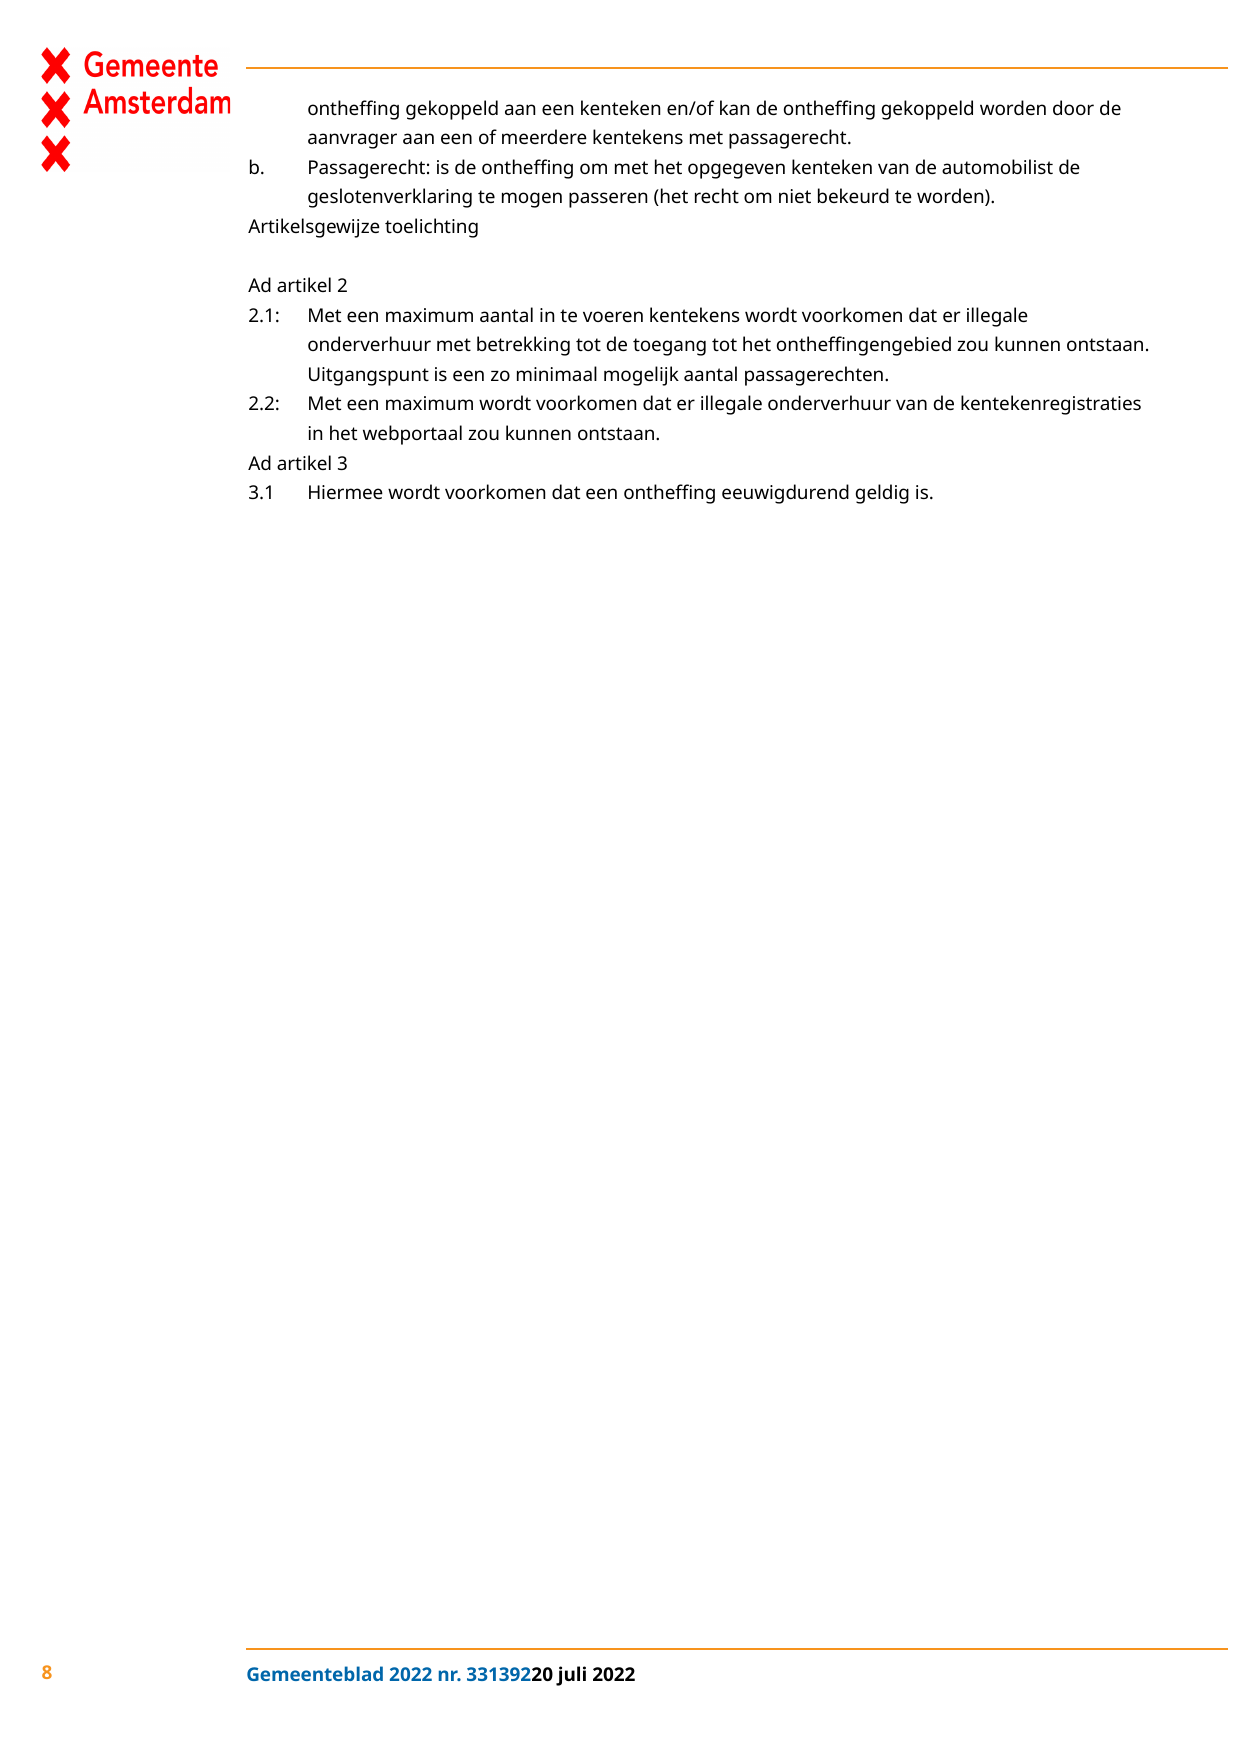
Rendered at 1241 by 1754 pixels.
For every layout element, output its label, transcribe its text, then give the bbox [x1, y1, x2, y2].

list Met een maximum wordt voorkomen dat er illegale onderverhuur van de kentekenregistraties in het webportaal zou kunnen ontstaan. [248, 391, 1152, 446]
picture [41, 47, 231, 172]
list Passagerecht: is de ontheffing om met het opgegeven kenteken van de automobilist de geslotenverklaring te mogen passeren (het recht om niet bekeurd te worden). [248, 154, 1152, 209]
text Artikelsgewijze toelichting [248, 213, 1152, 239]
list Met een maximum aantal in te voeren kentekens wordt voorkomen dat er illegale onderverhuur met betrekking tot de toegang tot het ontheffingengebied zou kunnen ontstaan. Uitgangspunt is een zo minimaal mogelijk aantal passagerechten. [248, 302, 1152, 387]
list ontheffing gekoppeld aan een kenteken en/of kan de ontheffing gekoppeld worden door de aanvrager aan een of meerdere kentekens met passagerecht. [248, 95, 1152, 150]
text Ad artikel 2 [248, 272, 1152, 298]
text Ad artikel 3 [248, 450, 1152, 476]
list Hiermee wordt voorkomen dat een ontheffing eeuwigdurend geldig is. [248, 479, 1152, 505]
